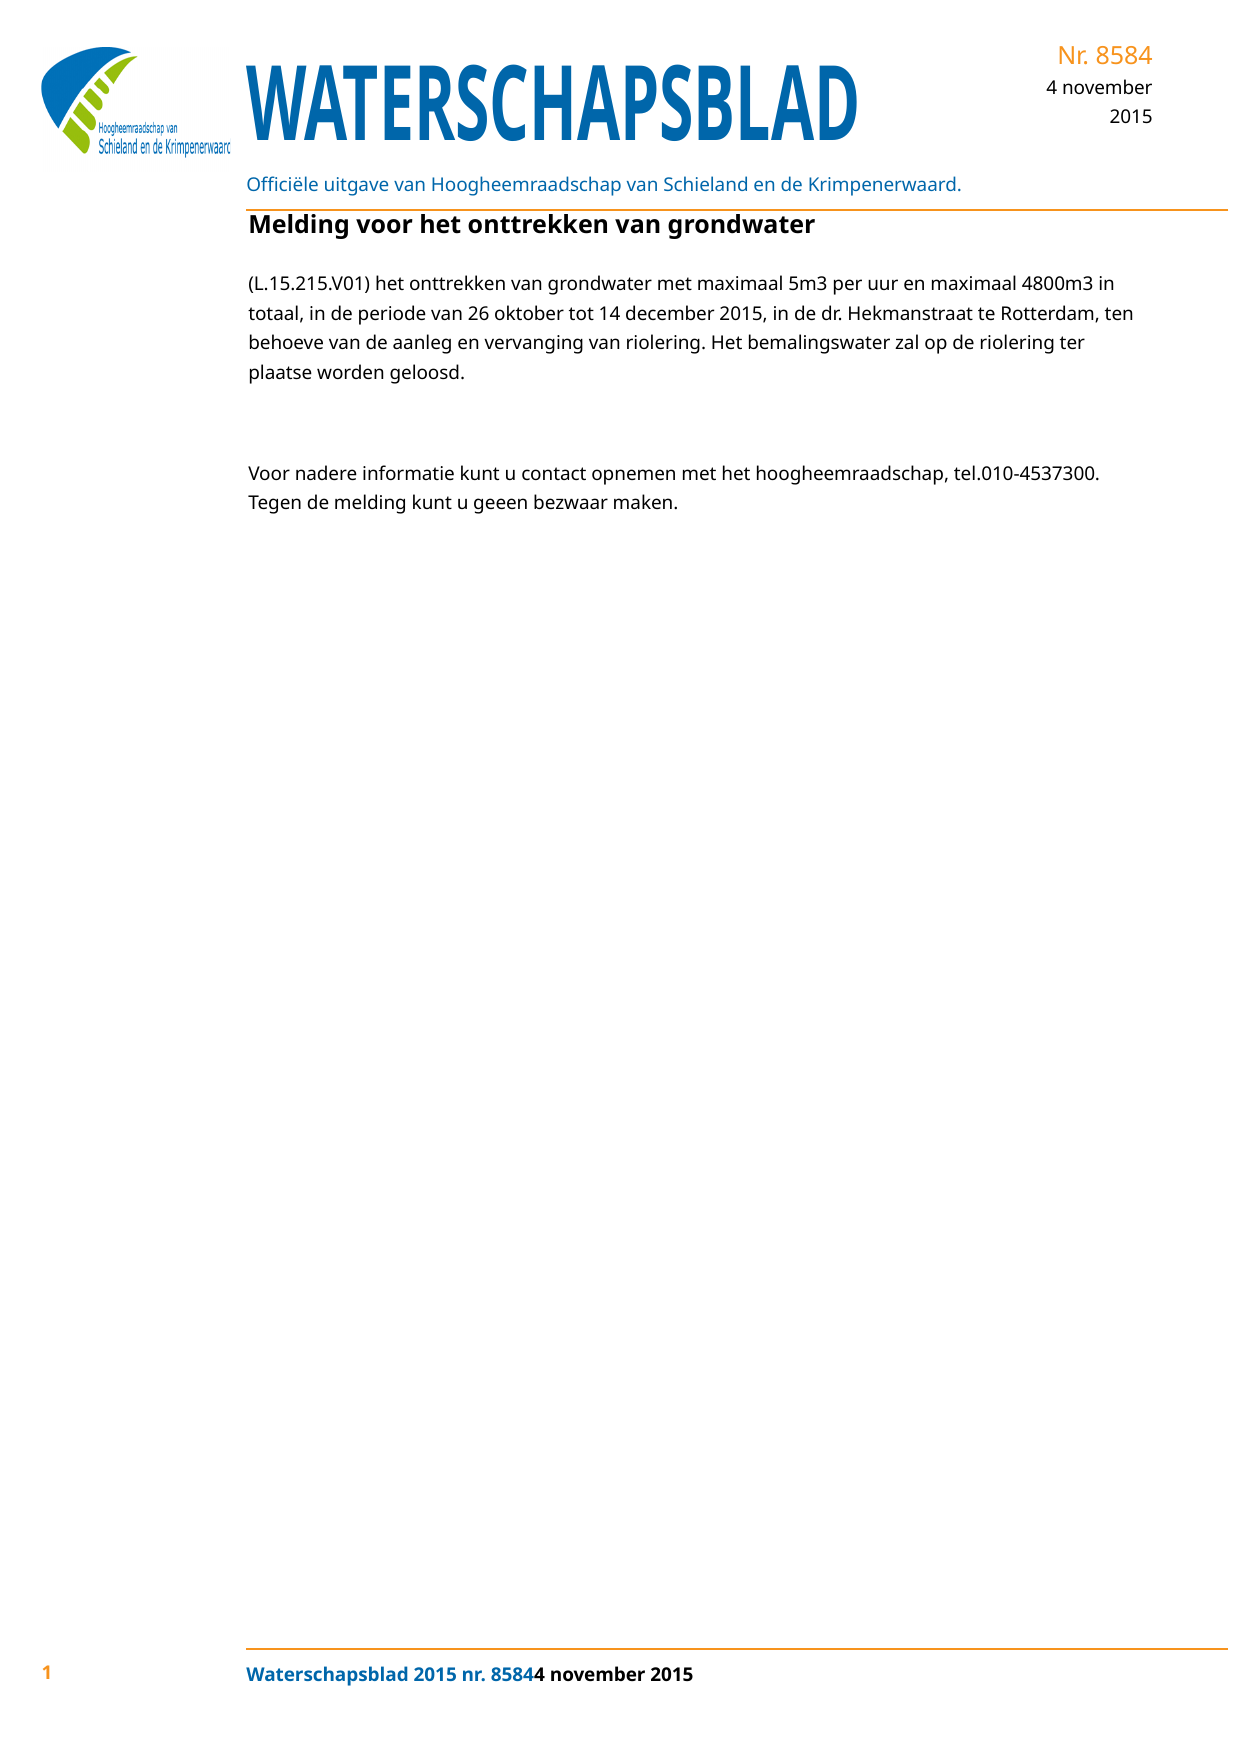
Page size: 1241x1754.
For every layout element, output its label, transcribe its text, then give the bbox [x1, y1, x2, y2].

picture [41, 47, 231, 172]
text Voor nadere informatie kunt u contact opnemen met het hoogheemraadschap, tel.010-4537300. Tegen de melding kunt u geeen bezwaar maken. [248, 460, 1152, 515]
text Melding voor het onttrekken van grondwater [248, 211, 1152, 241]
text (L.15.215.V01) het onttrekken van grondwater met maximaal 5m3 per uur en maximaal 4800m3 in totaal, in de periode van 26 oktober tot 14 december 2015, in de dr. Hekmanstraat te Rotterdam, ten behoeve van de aanleg en vervanging van riolering. Het bemalingswater zal op de riolering ter plaatse worden geloosd. [248, 270, 1152, 385]
